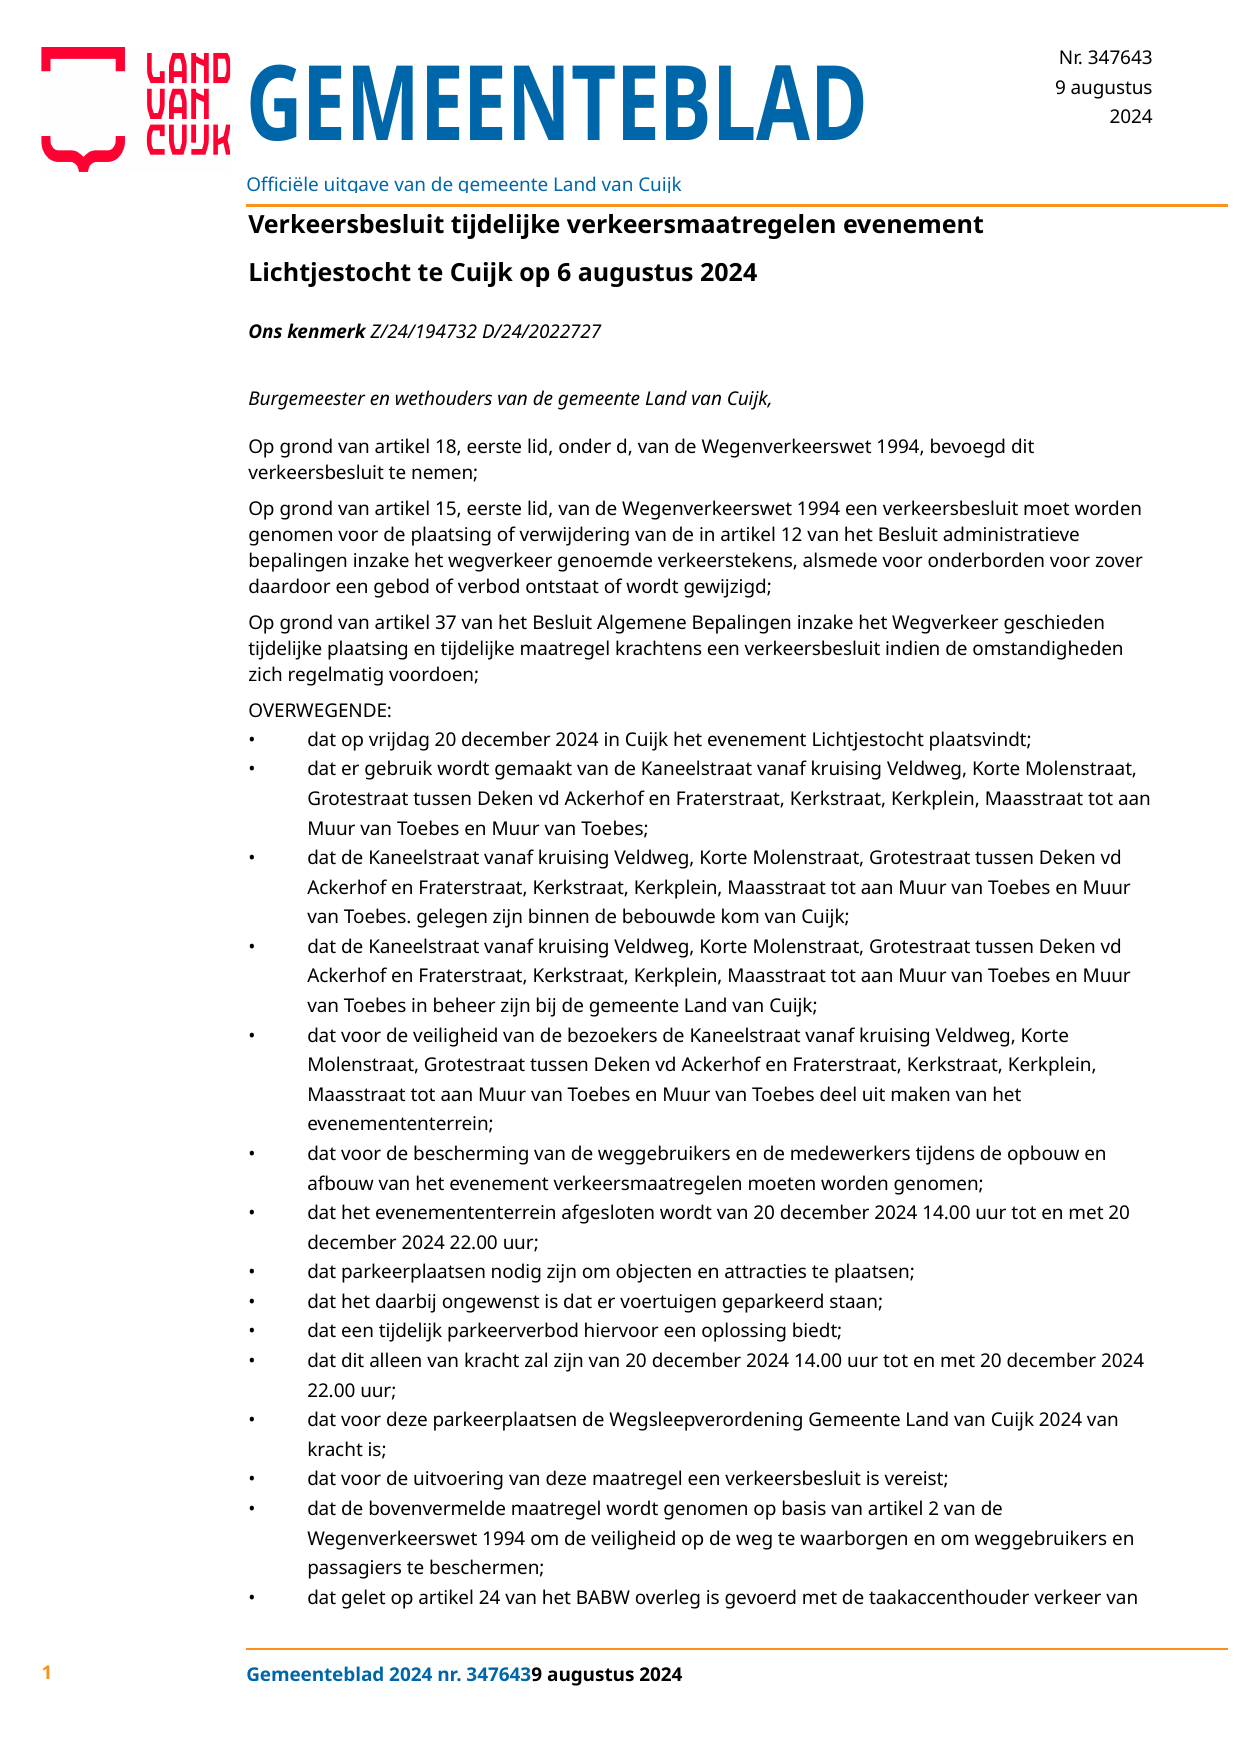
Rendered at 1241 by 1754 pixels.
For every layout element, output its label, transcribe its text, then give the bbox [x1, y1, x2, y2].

list dat voor de bescherming van de weggebruikers en de medewerkers tijdens de opbouw en afbouw van het evenement verkeersmaatregelen moeten worden genomen; [248, 1140, 1152, 1195]
text Ons kenmerk Z/24/194732 D/24/2022727 [248, 318, 1152, 344]
text OVERWEGENDE: [248, 698, 1152, 723]
list dat voor de veiligheid van de bezoekers de Kaneelstraat vanaf kruising Veldweg, Korte Molenstraat, Grotestraat tussen Deken vd Ackerhof en Fraterstraat, Kerkstraat, Kerkplein, Maasstraat tot aan Muur van Toebes en Muur van Toebes deel uit maken van het evenemententerrein; [248, 1022, 1152, 1136]
list dat een tijdelijk parkeerverbod hiervoor een oplossing biedt; [248, 1318, 1152, 1343]
picture [41, 47, 231, 172]
list dat op vrijdag 20 december 2024 in Cuijk het evenement Lichtjestocht plaatsvindt; [248, 726, 1152, 752]
list dat voor deze parkeerplaatsen de Wegsleepverordening Gemeente Land van Cuijk 2024 van kracht is; [248, 1406, 1152, 1462]
list dat parkeerplaatsen nodig zijn om objecten en attracties te plaatsen; [248, 1258, 1152, 1284]
list dat de Kaneelstraat vanaf kruising Veldweg, Korte Molenstraat, Grotestraat tussen Deken vd Ackerhof en Fraterstraat, Kerkstraat, Kerkplein, Maasstraat tot aan Muur van Toebes en Muur van Toebes. gelegen zijn binnen de bebouwde kom van Cuijk; [248, 844, 1152, 929]
list dat het evenemententerrein afgesloten wordt van 20 december 2024 14.00 uur tot en met 20 december 2024 22.00 uur; [248, 1199, 1152, 1254]
list dat dit alleen van kracht zal zijn van 20 december 2024 14.00 uur tot en met 20 december 2024 22.00 uur; [248, 1347, 1152, 1402]
list dat gelet op artikel 24 van het BABW overleg is gevoerd met de taakaccenthouder verkeer van [248, 1584, 1152, 1609]
text Op grond van artikel 15, eerste lid, van de Wegenverkeerswet 1994 een verkeersbesluit moet worden genomen voor de plaatsing of verwijdering van de in artikel 12 van het Besluit administratieve bepalingen inzake het wegverkeer genoemde verkeerstekens, alsmede voor onderborden voor zover daardoor een gebod of verbod ontstaat of wordt gewijzigd; [248, 496, 1152, 598]
list dat de Kaneelstraat vanaf kruising Veldweg, Korte Molenstraat, Grotestraat tussen Deken vd Ackerhof en Fraterstraat, Kerkstraat, Kerkplein, Maasstraat tot aan Muur van Toebes en Muur van Toebes in beheer zijn bij de gemeente Land van Cuijk; [248, 933, 1152, 1018]
text Burgemeester en wethouders van de gemeente Land van Cuijk, [248, 386, 1152, 411]
text Verkeersbesluit tijdelijke verkeersmaatregelen evenement Lichtjestocht te Cuijk op 6 augustus 2024 [248, 207, 1152, 288]
list dat het daarbij ongewenst is dat er voertuigen geparkeerd staan; [248, 1288, 1152, 1314]
list dat er gebruik wordt gemaakt van de Kaneelstraat vanaf kruising Veldweg, Korte Molenstraat, Grotestraat tussen Deken vd Ackerhof en Fraterstraat, Kerkstraat, Kerkplein, Maasstraat tot aan Muur van Toebes en Muur van Toebes; [248, 756, 1152, 840]
text Op grond van artikel 18, eerste lid, onder d, van de Wegenverkeerswet 1994, bevoegd dit verkeersbesluit te nemen; [248, 433, 1152, 485]
list dat de bovenvermelde maatregel wordt genomen op basis van artikel 2 van de Wegenverkeerswet 1994 om de veiligheid op de weg te waarborgen en om weggebruikers en passagiers te beschermen; [248, 1495, 1152, 1580]
list dat voor de uitvoering van deze maatregel een verkeersbesluit is vereist; [248, 1466, 1152, 1491]
text Op grond van artikel 37 van het Besluit Algemene Bepalingen inzake het Wegverkeer geschieden tijdelijke plaatsing en tijdelijke maatregel krachtens een verkeersbesluit indien de omstandigheden zich regelmatig voordoen; [248, 609, 1152, 687]
